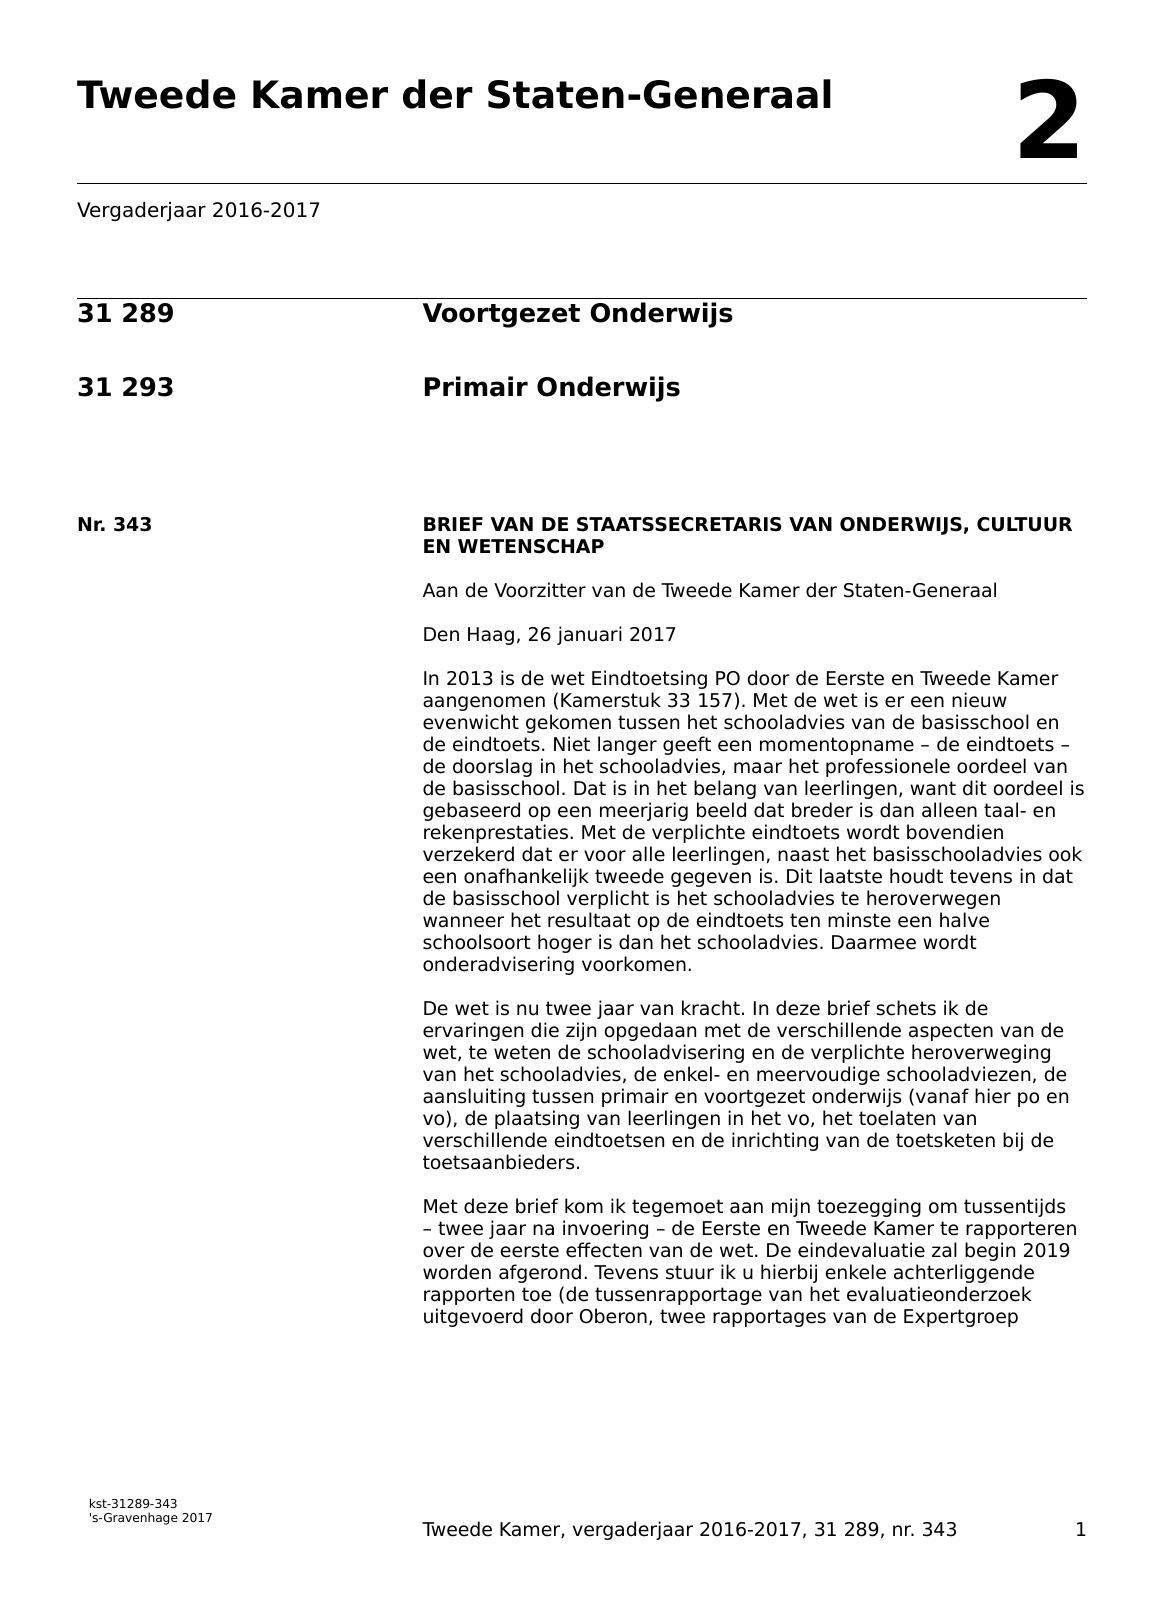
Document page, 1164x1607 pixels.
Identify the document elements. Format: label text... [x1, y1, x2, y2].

table_header 2 [886, 59, 1087, 183]
subtitle 31 293 Primair Onderwijs [77, 373, 1087, 403]
text kst-31289-343 [88, 1497, 323, 1511]
table_cell Vergaderjaar 2016-2017 [77, 184, 1087, 298]
text De wet is nu twee jaar van kracht. In deze brief schets ik de ervaringen die zijn opgedaan met de verschillende aspecten van de wet, te weten de schooladvisering en de verplichte heroverweging van het schooladvies, de enkel- en meervoudige schooladviezen, de aansluiting tussen primair en voortgezet onderwijs (vanaf hier po en vo), de plaatsing van leerlingen in het vo, het toelaten van verschillende eindtoetsen en de inrichting van de toetsketen bij de toetsaanbieders. [422, 998, 1087, 1174]
table_header Tweede Kamer der Staten-Generaal [77, 59, 886, 183]
subtitle 31 289 Voortgezet Onderwijs [77, 299, 1087, 329]
text Den Haag, 26 januari 2017 [422, 624, 1087, 646]
text Met deze brief kom ik tegemoet aan mijn toezegging om tussentijds – twee jaar na invoering – de Eerste en Tweede Kamer te rapporteren over de eerste effecten van de wet. De eindevaluatie zal begin 2019 worden afgerond. Tevens stuur ik u hierbij enkele achterliggende rapporten toe (de tussenrapportage van het evaluatieonderzoek uitgevoerd door Oberon, twee rapportages van de Expertgroep [422, 1196, 1087, 1328]
text In 2013 is de wet Eindtoetsing PO door de Eerste en Tweede Kamer aangenomen (Kamerstuk 33 157). Met de wet is er een nieuw evenwicht gekomen tussen het schooladvies van de basisschool en de eindtoets. Niet langer geeft een momentopname – de eindtoets – de doorslag in het schooladvies, maar het professionele oordeel van de basisschool. Dat is in het belang van leerlingen, want dit oordeel is gebaseerd op een meerjarig beeld dat breder is dan alleen taal- en rekenprestaties. Met de verplichte eindtoets wordt bovendien verzekerd dat er voor alle leerlingen, naast het basisschooladvies ook een onafhankelijk tweede gegeven is. Dit laatste houdt tevens in dat de basisschool verplicht is het schooladvies te heroverwegen wanneer het resultaat op de eindtoets ten minste een halve schoolsoort hoger is dan het schooladvies. Daarmee wordt onderadvisering voorkomen. [422, 668, 1087, 976]
subtitle Nr. 343 BRIEF VAN DE STAATSSECRETARIS VAN ONDERWIJS, CULTUUR EN WETENSCHAP [77, 514, 1087, 558]
text Aan de Voorzitter van de Tweede Kamer der Staten-Generaal [422, 580, 1087, 602]
text 's-Gravenhage 2017 [88, 1511, 323, 1525]
